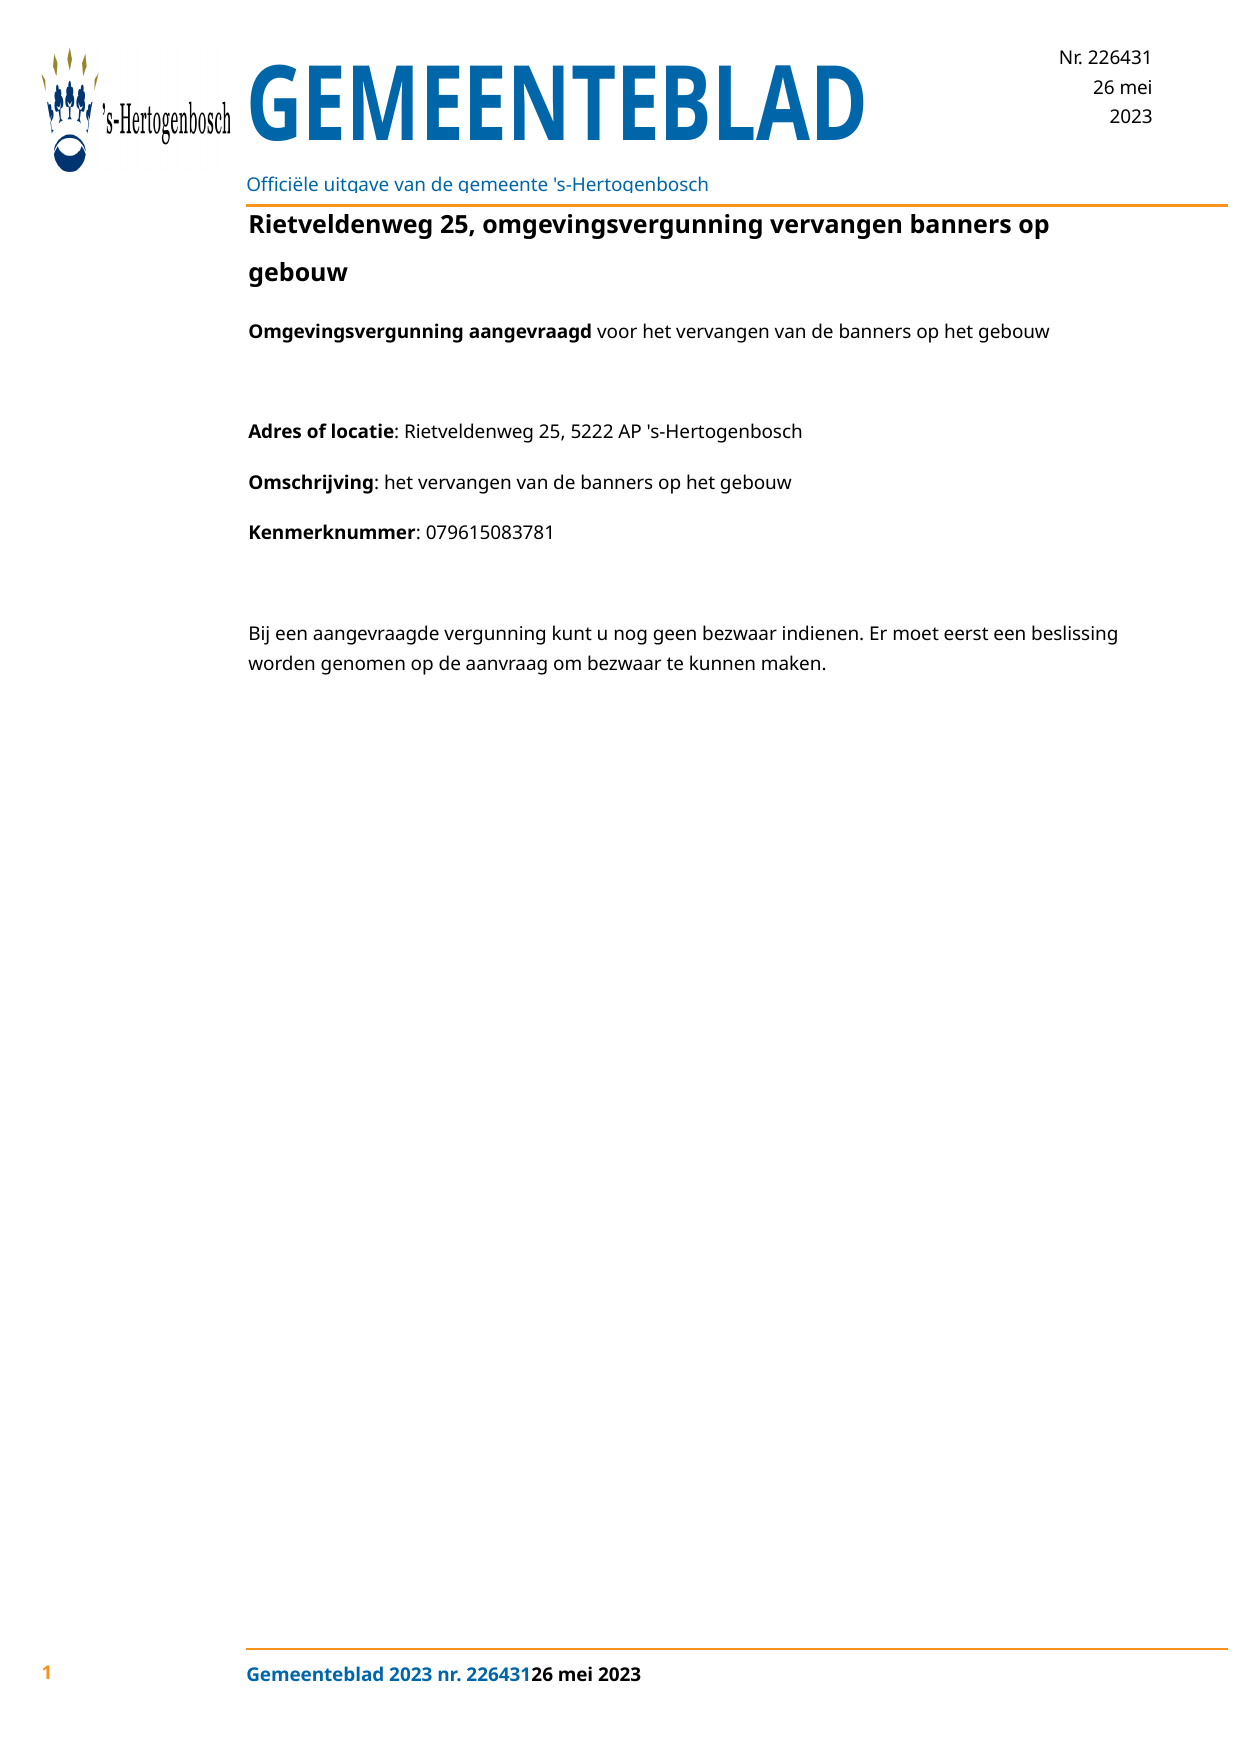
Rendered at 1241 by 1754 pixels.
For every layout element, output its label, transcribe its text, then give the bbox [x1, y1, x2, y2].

text Adres of locatie: Rietveldenweg 25, 5222 AP 's-Hertogenbosch [248, 419, 1152, 444]
text Rietveldenweg 25, omgevingsvergunning vervangen banners op gebouw [248, 207, 1152, 288]
text Bij een aangevraagde vergunning kunt u nog geen bezwaar indienen. Er moet eerst een beslissing worden genomen op de aanvraag om bezwaar te kunnen maken. [248, 620, 1152, 676]
text Kenmerknummer: 079615083781 [248, 519, 1152, 545]
text Omschrijving: het vervangen van de banners op het gebouw [248, 469, 1152, 495]
text Omgevingsvergunning aangevraagd voor het vervangen van de banners op het gebouw [248, 318, 1152, 344]
picture [41, 47, 231, 172]
